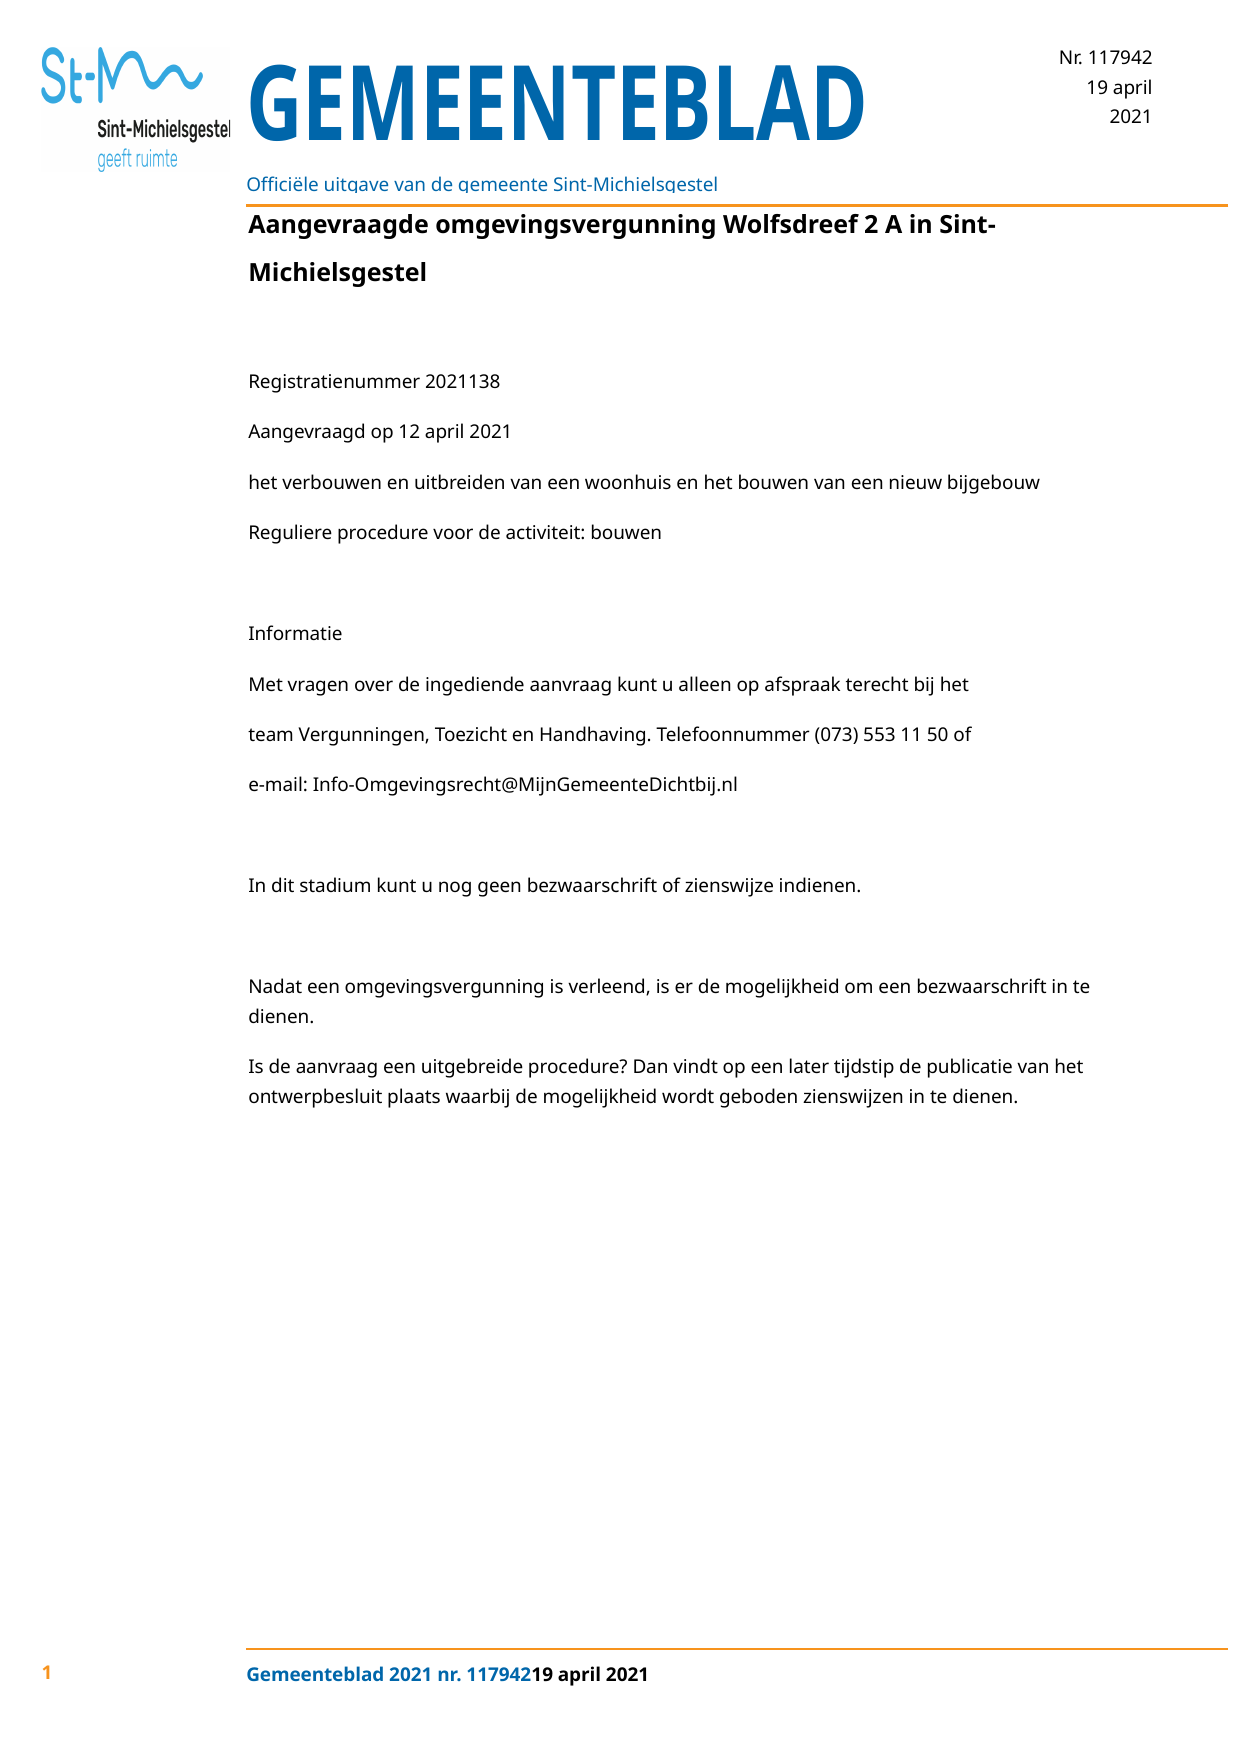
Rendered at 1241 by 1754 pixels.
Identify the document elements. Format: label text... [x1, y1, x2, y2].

text Informatie [248, 620, 1152, 646]
text Reguliere procedure voor de activiteit: bouwen [248, 519, 1152, 545]
text Met vragen over de ingediende aanvraag kunt u alleen op afspraak terecht bij het [248, 671, 1152, 697]
text Aangevraagd op 12 april 2021 [248, 419, 1152, 444]
text Is de aanvraag een uitgebreide procedure? Dan vindt op een later tijdstip de publicatie van het ontwerpbesluit plaats waarbij de mogelijkheid wordt geboden zienswijzen in te dienen. [248, 1053, 1152, 1109]
text Registratienummer 2021138 [248, 368, 1152, 394]
text team Vergunningen, Toezicht en Handhaving. Telefoonnummer (073) 553 11 50 of [248, 721, 1152, 747]
text Nadat een omgevingsvergunning is verleend, is er de mogelijkheid om een bezwaarschrift in te dienen. [248, 973, 1152, 1029]
picture [41, 47, 231, 172]
text het verbouwen en uitbreiden van een woonhuis en het bouwen van een nieuw bijgebouw [248, 469, 1152, 495]
text In dit stadium kunt u nog geen bezwaarschrift of zienswijze indienen. [248, 872, 1152, 898]
text Aangevraagde omgevingsvergunning Wolfsdreef 2 A in Sint-Michielsgestel [248, 207, 1152, 288]
text e-mail: Info-Omgevingsrecht@MijnGemeenteDichtbij.nl [248, 772, 1152, 797]
